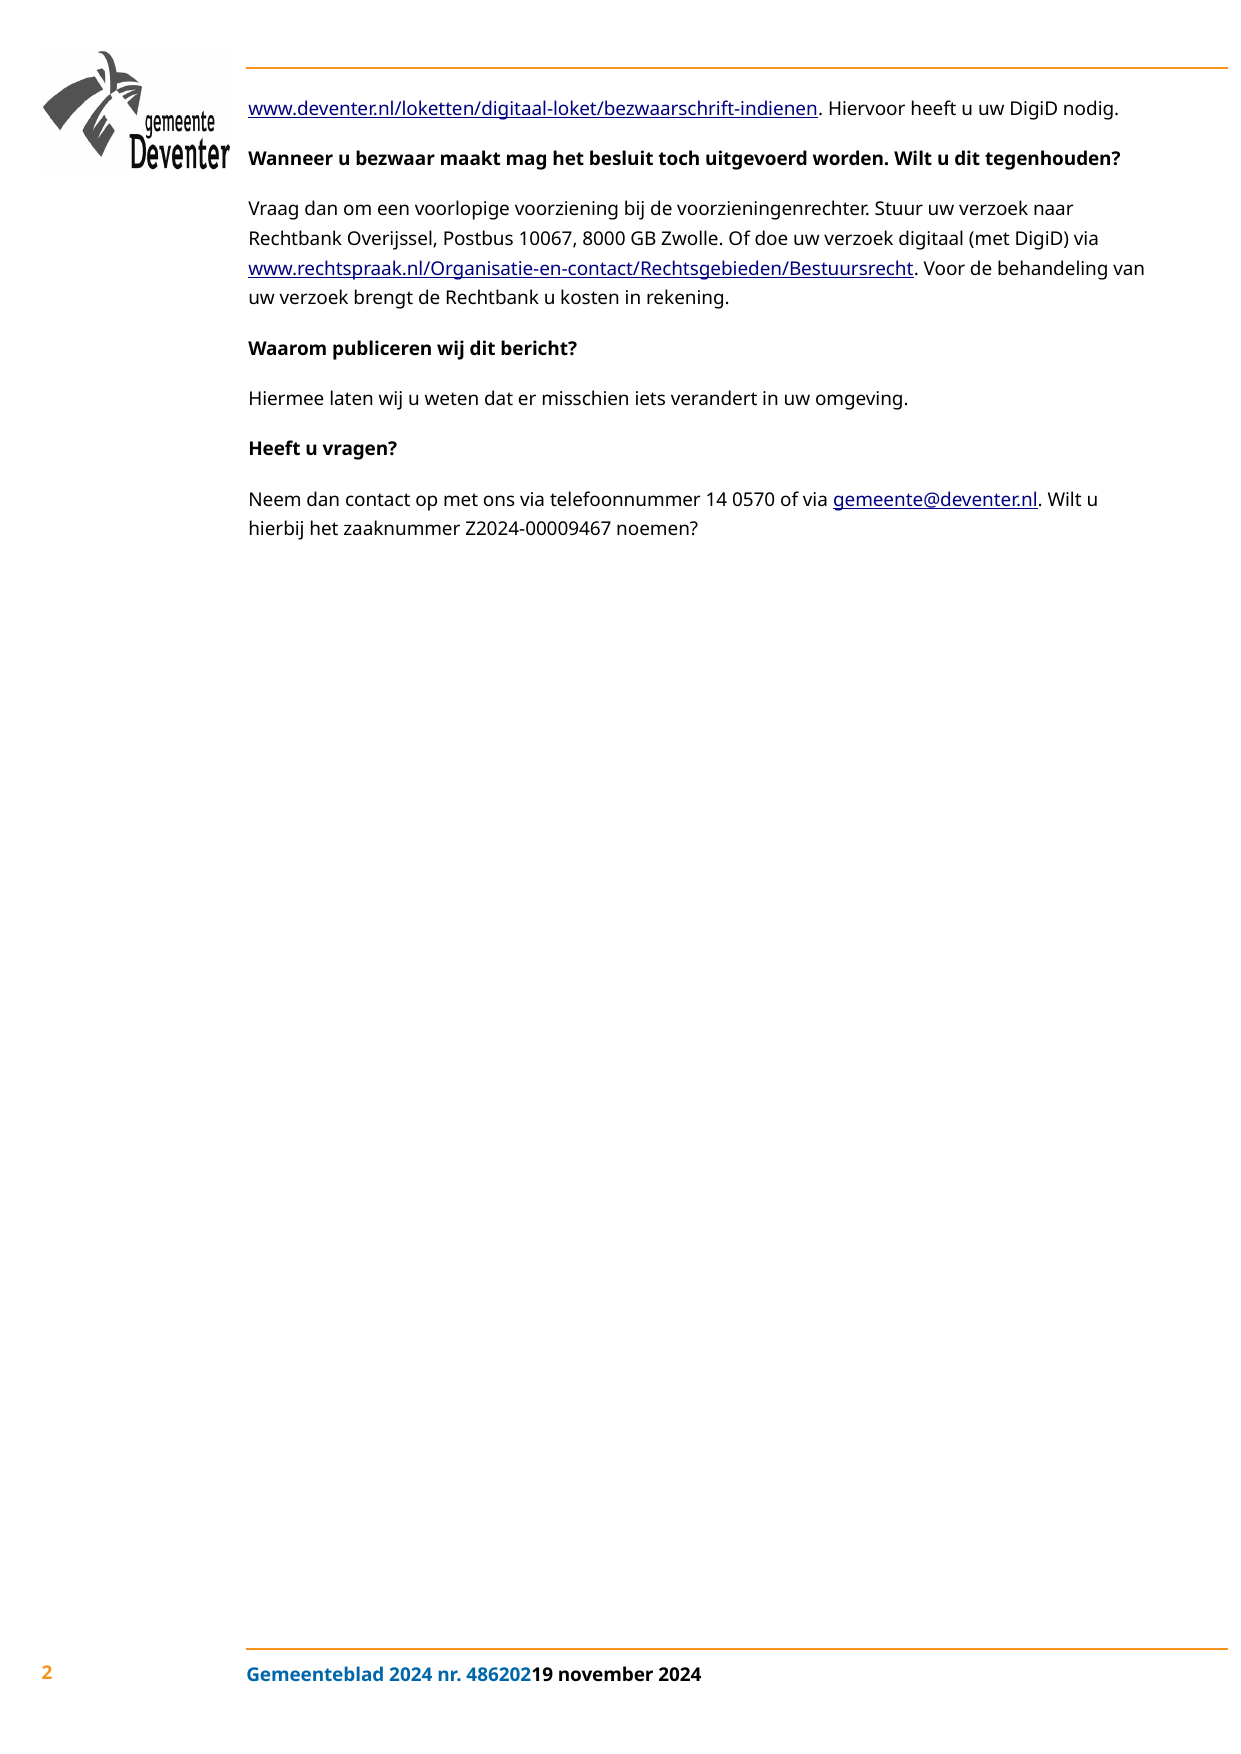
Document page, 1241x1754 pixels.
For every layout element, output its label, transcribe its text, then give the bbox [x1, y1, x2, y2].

text Hiermee laten wij u weten dat er misschien iets verandert in uw omgeving. [248, 385, 1152, 411]
text Heeft u vragen? [248, 436, 1152, 461]
text Wanneer u bezwaar maakt mag het besluit toch uitgevoerd worden. Wilt u dit tegenhouden? [248, 145, 1152, 171]
text Waarom publiceren wij dit bericht? [248, 335, 1152, 361]
text Vraag dan om een voorlopige voorziening bij de voorzieningenrechter. Stuur uw verzoek naar Rechtbank Overijssel, Postbus 10067, 8000 GB Zwolle. Of doe uw verzoek digitaal (met DigiD) via www.rechtspraak.nl/Organisatie-en-contact/Rechtsgebieden/Bestuursrecht. Voor de behandeling van uw verzoek brengt de Rechtbank u kosten in rekening. [248, 196, 1152, 310]
text www.deventer.nl/loketten/digitaal-loket/bezwaarschrift-indienen. Hiervoor heeft u uw DigiD nodig. [248, 95, 1152, 121]
text Neem dan contact op met ons via telefoonnummer 14 0570 of via gemeente@deventer.nl. Wilt u hierbij het zaaknummer Z2024-00009467 noemen? [248, 486, 1152, 541]
picture [41, 47, 231, 172]
